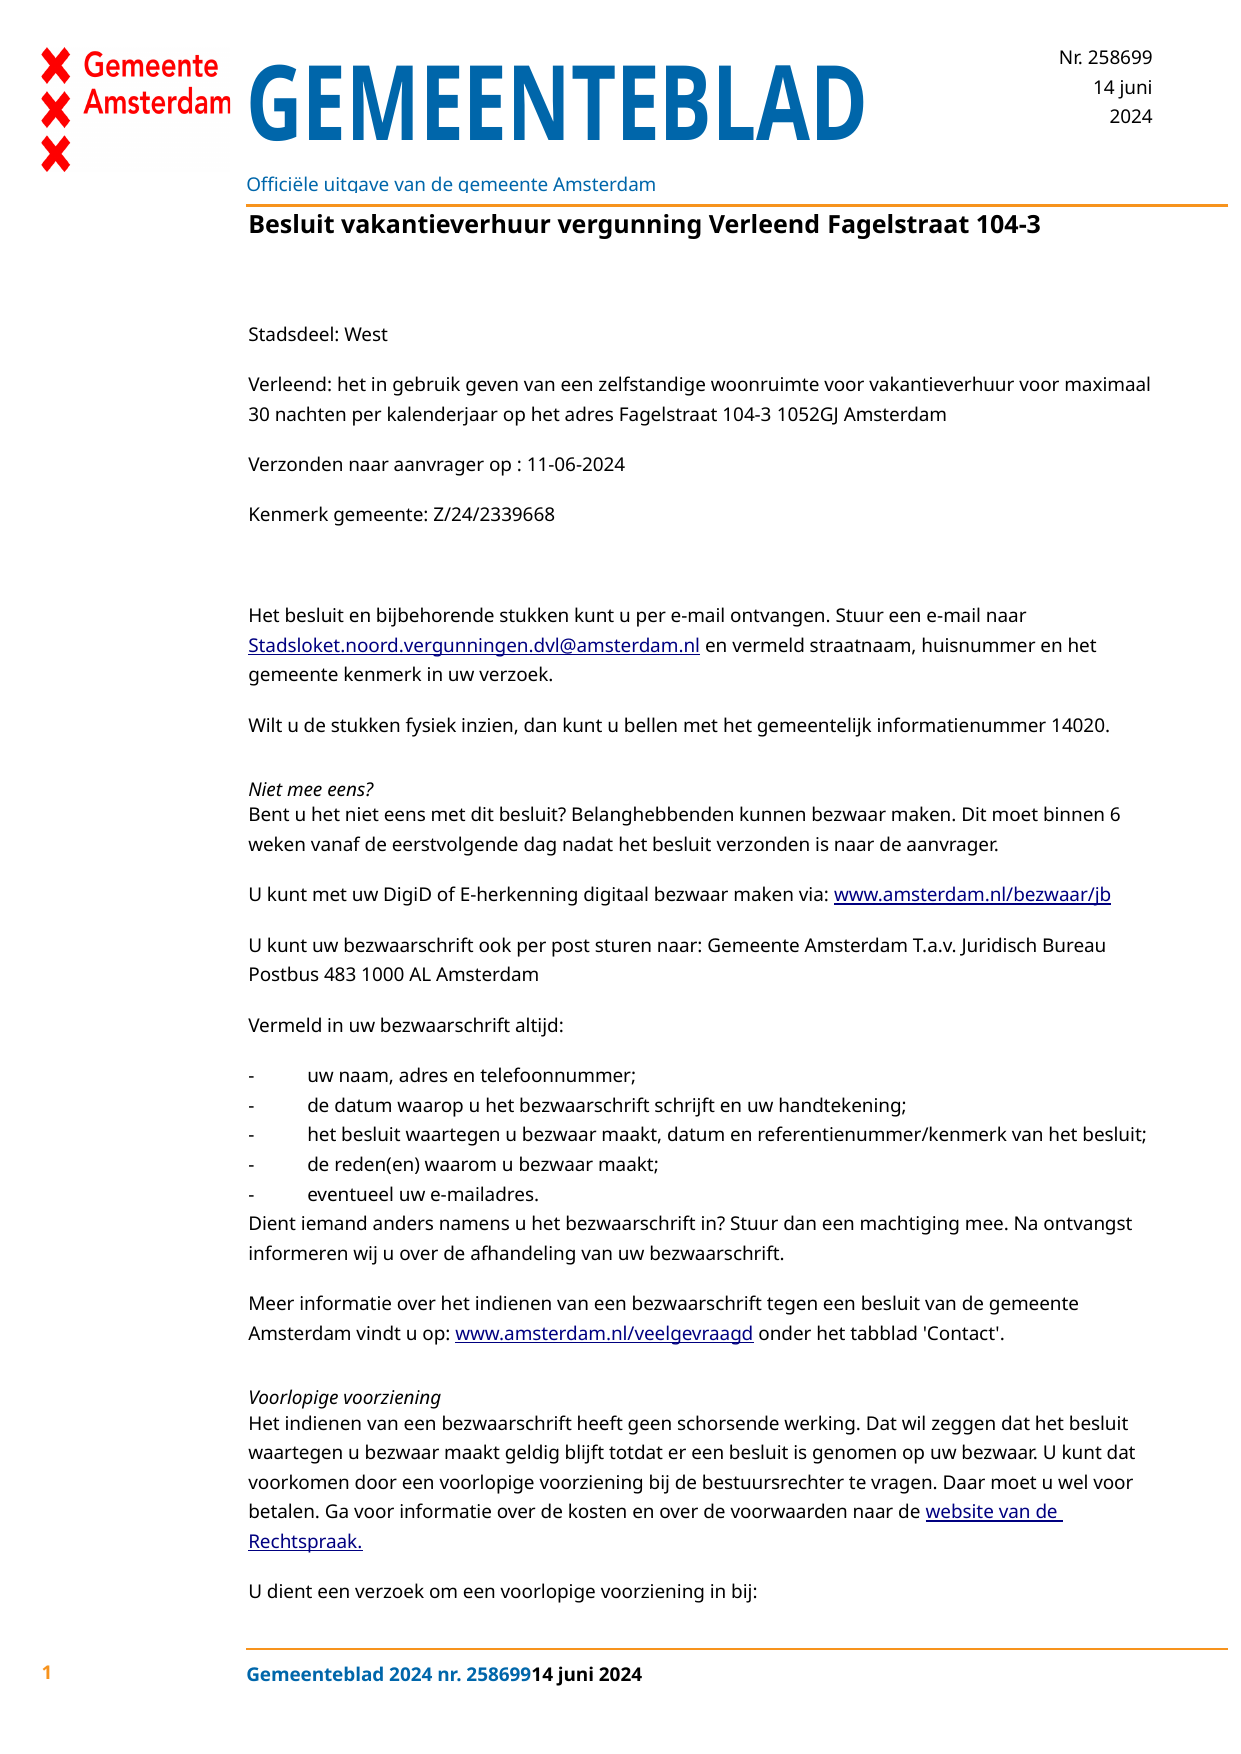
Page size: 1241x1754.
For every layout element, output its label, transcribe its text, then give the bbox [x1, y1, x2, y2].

text U kunt uw bezwaarschrift ook per post sturen naar: Gemeente Amsterdam T.a.v. Juridisch Bureau Postbus 483 1000 AL Amsterdam [248, 932, 1152, 987]
text Vermeld in uw bezwaarschrift altijd: [248, 1012, 1152, 1038]
text Voorlopige voorziening [248, 1384, 1152, 1410]
text Wilt u de stukken fysiek inzien, dan kunt u bellen met het gemeentelijk informatienummer 14020. [248, 712, 1152, 738]
picture [41, 47, 231, 172]
text Meer informatie over het indienen van een bezwaarschrift tegen een besluit van de gemeente Amsterdam vindt u op: www.amsterdam.nl/veelgevraagd onder het tabblad 'Contact'. [248, 1290, 1152, 1346]
list uw naam, adres en telefoonnummer; [248, 1062, 1152, 1088]
list de reden(en) waarom u bezwaar maakt; [248, 1151, 1152, 1177]
text Niet mee eens? [248, 776, 1152, 802]
text U kunt met uw DigiD of E-herkenning digitaal bezwaar maken via: www.amsterdam.nl/bezwaar/jb [248, 882, 1152, 907]
text Kenmerk gemeente: Z/24/2339668 [248, 502, 1152, 527]
text Verleend: het in gebruik geven van een zelfstandige woonruimte voor vakantieverhuur voor maximaal 30 nachten per kalenderjaar op het adres Fagelstraat 104-3 1052GJ Amsterdam [248, 371, 1152, 426]
text Stadsdeel: West [248, 321, 1152, 346]
text Dient iemand anders namens u het bezwaarschrift in? Stuur dan een machtiging mee. Na ontvangst informeren wij u over de afhandeling van uw bezwaarschrift. [248, 1210, 1152, 1266]
list het besluit waartegen u bezwaar maakt, datum en referentienummer/kenmerk van het besluit; [248, 1122, 1152, 1147]
text Het besluit en bijbehorende stukken kunt u per e-mail ontvangen. Stuur een e-mail naar Stadsloket.noord.vergunningen.dvl@amsterdam.nl en vermeld straatnaam, huisnummer en het gemeente kenmerk in uw verzoek. [248, 602, 1152, 687]
text U dient een verzoek om een voorlopige voorziening in bij: [248, 1578, 1152, 1604]
text Bent u het niet eens met dit besluit? Belanghebbenden kunnen bezwaar maken. Dit moet binnen 6 weken vanaf de eerstvolgende dag nadat het besluit verzonden is naar de aanvrager. [248, 802, 1152, 857]
text Het indienen van een bezwaarschrift heeft geen schorsende werking. Dat wil zeggen dat het besluit waartegen u bezwaar maakt geldig blijft totdat er een besluit is genomen op uw bezwaar. U kunt dat voorkomen door een voorlopige voorziening bij de bestuursrechter te vragen. Daar moet u wel voor betalen. Ga voor informatie over de kosten en over de voorwaarden naar de website van de Rechtspraak. [248, 1410, 1152, 1554]
list de datum waarop u het bezwaarschrift schrijft en uw handtekening; [248, 1092, 1152, 1118]
text Verzonden naar aanvrager op : 11-06-2024 [248, 451, 1152, 477]
text Besluit vakantieverhuur vergunning Verleend Fagelstraat 104-3 [248, 207, 1152, 241]
list eventueel uw e-mailadres. [248, 1181, 1152, 1207]
